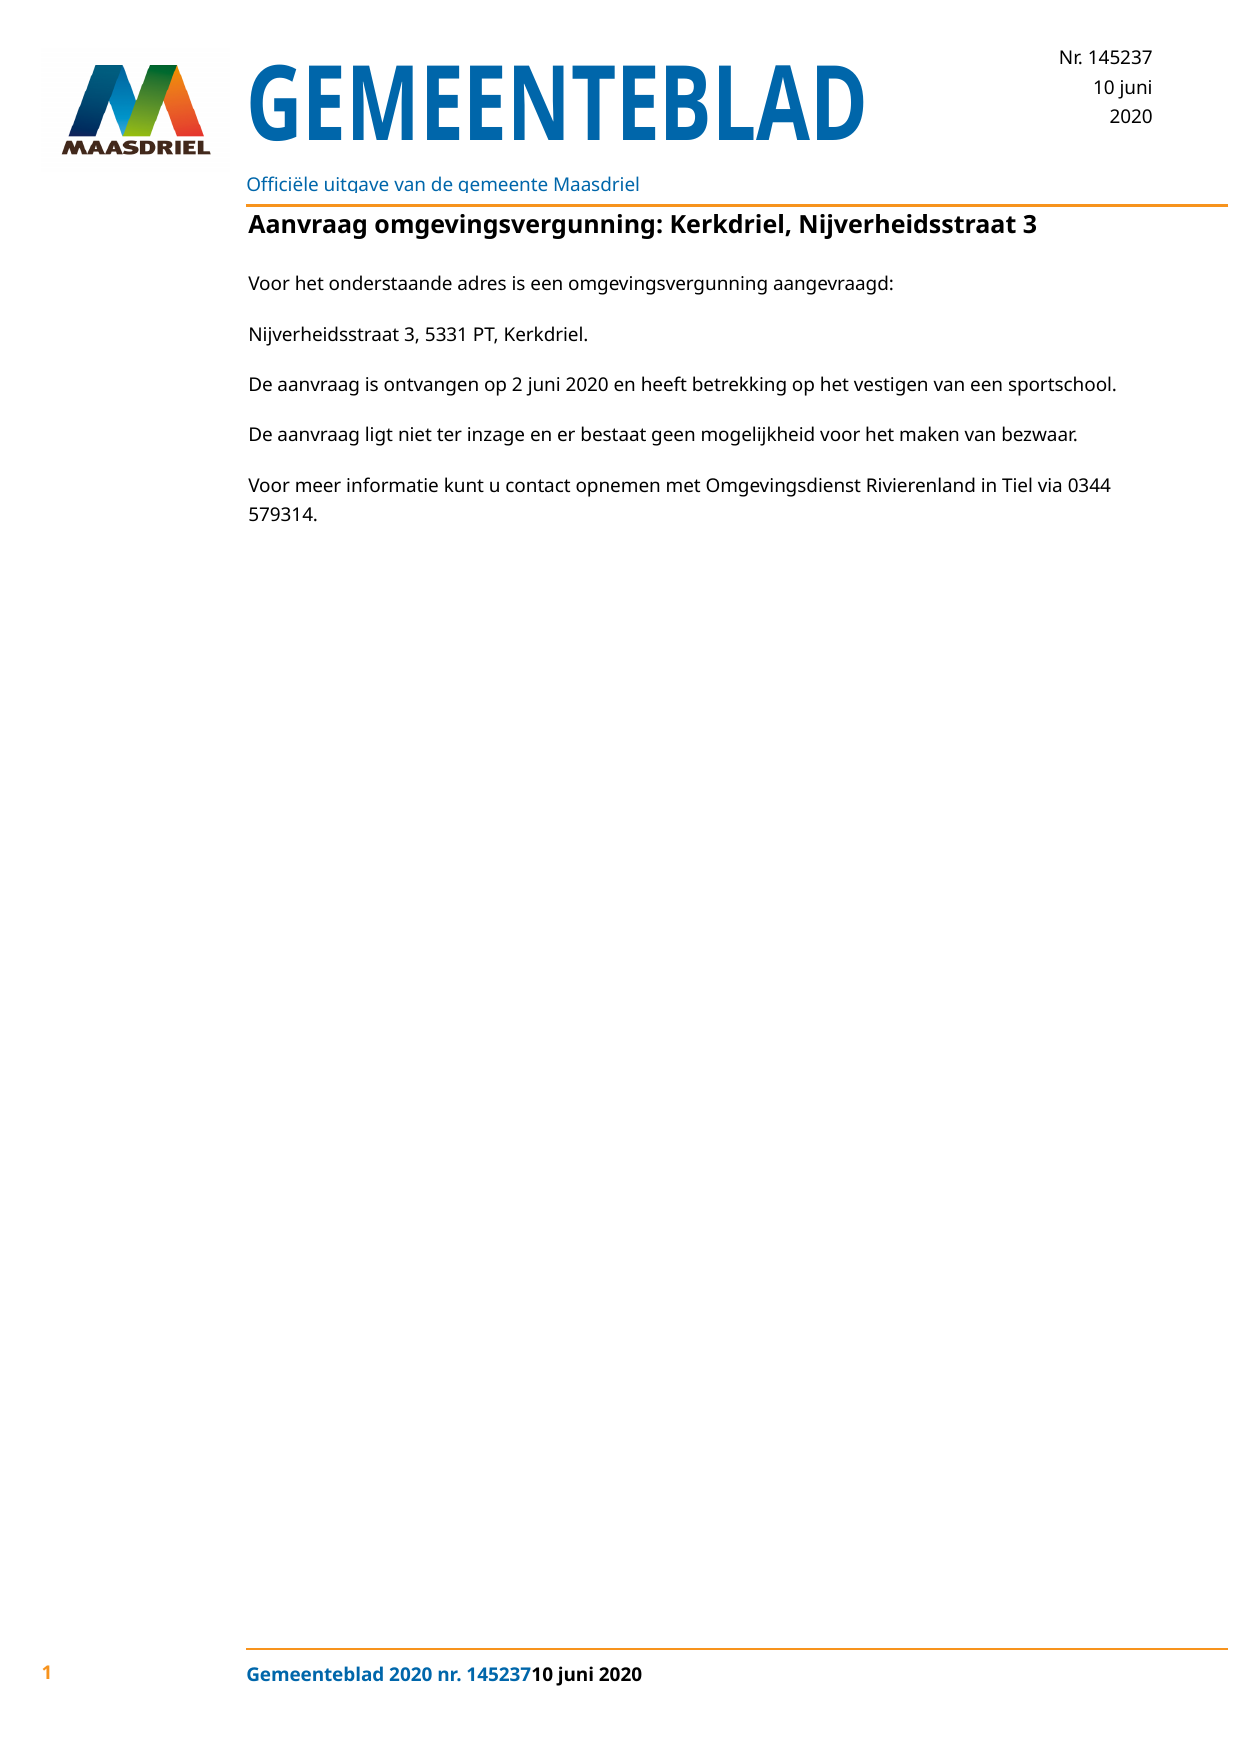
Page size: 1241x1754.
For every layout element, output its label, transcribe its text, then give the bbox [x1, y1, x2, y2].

text Aanvraag omgevingsvergunning: Kerkdriel, Nijverheidsstraat 3 [248, 207, 1152, 241]
text Voor het onderstaande adres is een omgevingsvergunning aangevraagd: [248, 270, 1152, 296]
text De aanvraag is ontvangen op 2 juni 2020 en heeft betrekking op het vestigen van een sportschool. [248, 371, 1152, 397]
text Voor meer informatie kunt u contact opnemen met Omgevingsdienst Rivierenland in Tiel via 0344 579314. [248, 472, 1152, 527]
text Nijverheidsstraat 3, 5331 PT, Kerkdriel. [248, 321, 1152, 346]
text De aanvraag ligt niet ter inzage en er bestaat geen mogelijkheid voor het maken van bezwaar. [248, 422, 1152, 447]
picture [41, 47, 231, 172]
